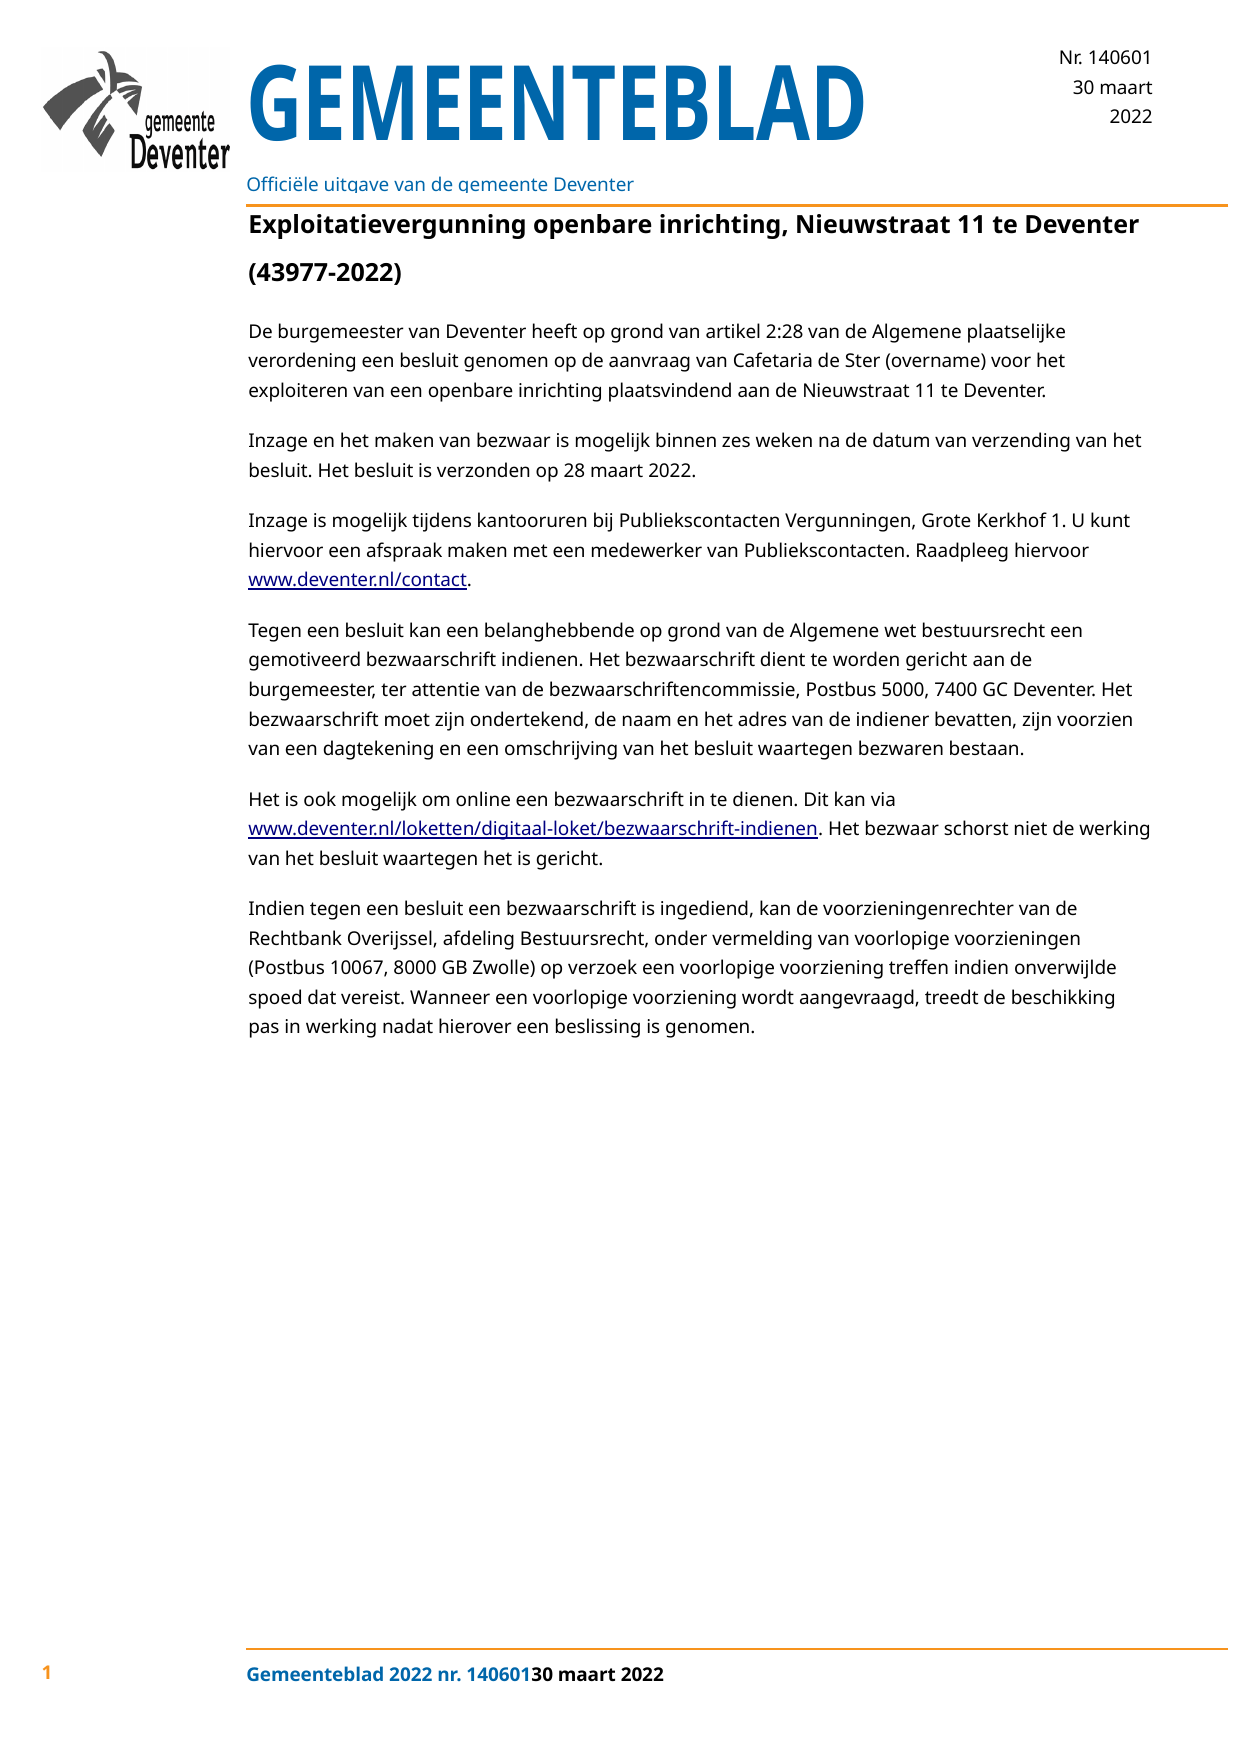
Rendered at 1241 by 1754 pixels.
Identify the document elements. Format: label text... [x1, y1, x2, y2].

text Inzage is mogelijk tijdens kantooruren bij Publiekscontacten Vergunningen, Grote Kerkhof 1. U kunt hiervoor een afspraak maken met een medewerker van Publiekscontacten. Raadpleeg hiervoor www.deventer.nl/contact. [248, 507, 1152, 592]
text Inzage en het maken van bezwaar is mogelijk binnen zes weken na de datum van verzending van het besluit. Het besluit is verzonden op 28 maart 2022. [248, 427, 1152, 483]
text Indien tegen een besluit een bezwaarschrift is ingediend, kan de voorzieningenrechter van de Rechtbank Overijssel, afdeling Bestuursrecht, onder vermelding van voorlopige voorzieningen (Postbus 10067, 8000 GB Zwolle) op verzoek een voorlopige voorziening treffen indien onverwijlde spoed dat vereist. Wanneer een voorlopige voorziening wordt aangevraagd, treedt de beschikking pas in werking nadat hierover een beslissing is genomen. [248, 895, 1152, 1039]
text Het is ook mogelijk om online een bezwaarschrift in te dienen. Dit kan via www.deventer.nl/loketten/digitaal-loket/bezwaarschrift-indienen. Het bezwaar schorst niet de werking van het besluit waartegen het is gericht. [248, 786, 1152, 871]
text De burgemeester van Deventer heeft op grond van artikel 2:28 van de Algemene plaatselijke verordening een besluit genomen op de aanvraag van Cafetaria de Ster (overname) voor het exploiteren van een openbare inrichting plaatsvindend aan de Nieuwstraat 11 te Deventer. [248, 318, 1152, 403]
text Exploitatievergunning openbare inrichting, Nieuwstraat 11 te Deventer (43977-2022) [248, 207, 1152, 288]
picture [41, 47, 231, 172]
text Tegen een besluit kan een belanghebbende op grond van de Algemene wet bestuursrecht een gemotiveerd bezwaarschrift indienen. Het bezwaarschrift dient te worden gericht aan de burgemeester, ter attentie van de bezwaarschriftencommissie, Postbus 5000, 7400 GC Deventer. Het bezwaarschrift moet zijn ondertekend, de naam en het adres van de indiener bevatten, zijn voorzien van een dagtekening en een omschrijving van het besluit waartegen bezwaren bestaan. [248, 617, 1152, 761]
